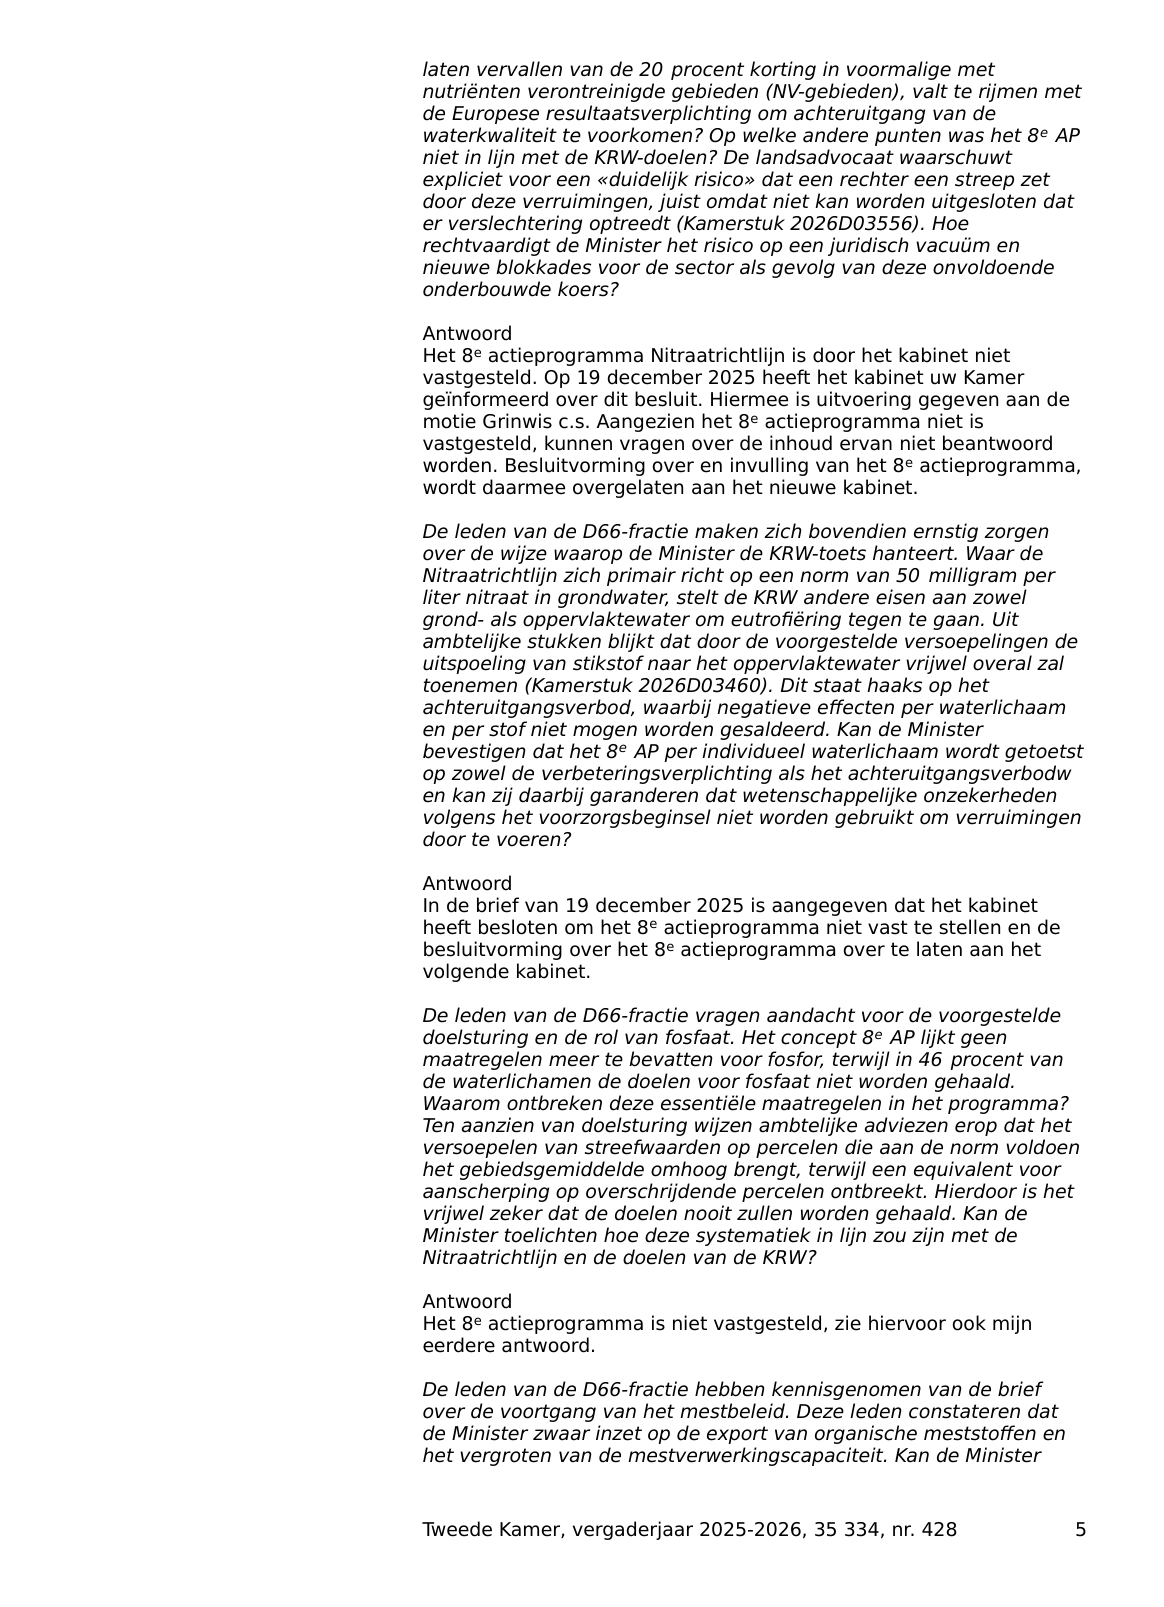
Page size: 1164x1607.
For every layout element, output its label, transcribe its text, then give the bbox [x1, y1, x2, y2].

text De leden van de D66-fractie hebben kennisgenomen van de brief over de voortgang van het mestbeleid. Deze leden constateren dat de Minister zwaar inzet op de export van organische meststoffen en het vergroten van de mestverwerkingscapaciteit. Kan de Minister [422, 1379, 1087, 1467]
text laten vervallen van de 20 procent korting in voormalige met nutriënten verontreinigde gebieden (NV-gebieden), valt te rijmen met de Europese resultaatsverplichting om achteruitgang van de waterkwaliteit te voorkomen? Op welke andere punten was het 8e AP niet in lijn met de KRW-doelen? De landsadvocaat waarschuwt expliciet voor een «duidelijk risico» dat een rechter een streep zet door deze verruimingen, juist omdat niet kan worden uitgesloten dat er verslechtering optreedt (Kamerstuk 2026D03556). Hoe rechtvaardigt de Minister het risico op een juridisch vacuüm en nieuwe blokkades voor de sector als gevolg van deze onvoldoende onderbouwde koers? [422, 59, 1087, 301]
text Het 8e actieprogramma Nitraatrichtlijn is door het kabinet niet vastgesteld. Op 19 december 2025 heeft het kabinet uw Kamer geïnformeerd over dit besluit. Hiermee is uitvoering gegeven aan de motie Grinwis c.s. Aangezien het 8e actieprogramma niet is vastgesteld, kunnen vragen over de inhoud ervan niet beantwoord worden. Besluitvorming over en invulling van het 8e actieprogramma, wordt daarmee overgelaten aan het nieuwe kabinet. [422, 345, 1087, 499]
text De leden van de D66-fractie maken zich bovendien ernstig zorgen over de wijze waarop de Minister de KRW-toets hanteert. Waar de Nitraatrichtlijn zich primair richt op een norm van 50 milligram per liter nitraat in grondwater, stelt de KRW andere eisen aan zowel grond- als oppervlaktewater om eutrofiëring tegen te gaan. Uit ambtelijke stukken blijkt dat door de voorgestelde versoepelingen de uitspoeling van stikstof naar het oppervlaktewater vrijwel overal zal toenemen (Kamerstuk 2026D03460). Dit staat haaks op het achteruitgangsverbod, waarbij negatieve effecten per waterlichaam en per stof niet mogen worden gesaldeerd. Kan de Minister bevestigen dat het 8e AP per individueel waterlichaam wordt getoetst op zowel de verbeteringsverplichting als het achteruitgangsverbodw en kan zij daarbij garanderen dat wetenschappelijke onzekerheden volgens het voorzorgsbeginsel niet worden gebruikt om verruimingen door te voeren? [422, 521, 1087, 851]
text Antwoord [422, 1291, 1087, 1313]
text Het 8e actieprogramma is niet vastgesteld, zie hiervoor ook mijn eerdere antwoord. [422, 1313, 1087, 1357]
text Antwoord [422, 323, 1087, 345]
text Antwoord [422, 873, 1087, 895]
text In de brief van 19 december 2025 is aangegeven dat het kabinet heeft besloten om het 8e actieprogramma niet vast te stellen en de besluitvorming over het 8e actieprogramma over te laten aan het volgende kabinet. [422, 895, 1087, 983]
text De leden van de D66-fractie vragen aandacht voor de voorgestelde doelsturing en de rol van fosfaat. Het concept 8e AP lijkt geen maatregelen meer te bevatten voor fosfor, terwijl in 46 procent van de waterlichamen de doelen voor fosfaat niet worden gehaald. Waarom ontbreken deze essentiële maatregelen in het programma? Ten aanzien van doelsturing wijzen ambtelijke adviezen erop dat het versoepelen van streefwaarden op percelen die aan de norm voldoen het gebiedsgemiddelde omhoog brengt, terwijl een equivalent voor aanscherping op overschrijdende percelen ontbreekt. Hierdoor is het vrijwel zeker dat de doelen nooit zullen worden gehaald. Kan de Minister toelichten hoe deze systematiek in lijn zou zijn met de Nitraatrichtlijn en de doelen van de KRW? [422, 1005, 1087, 1269]
